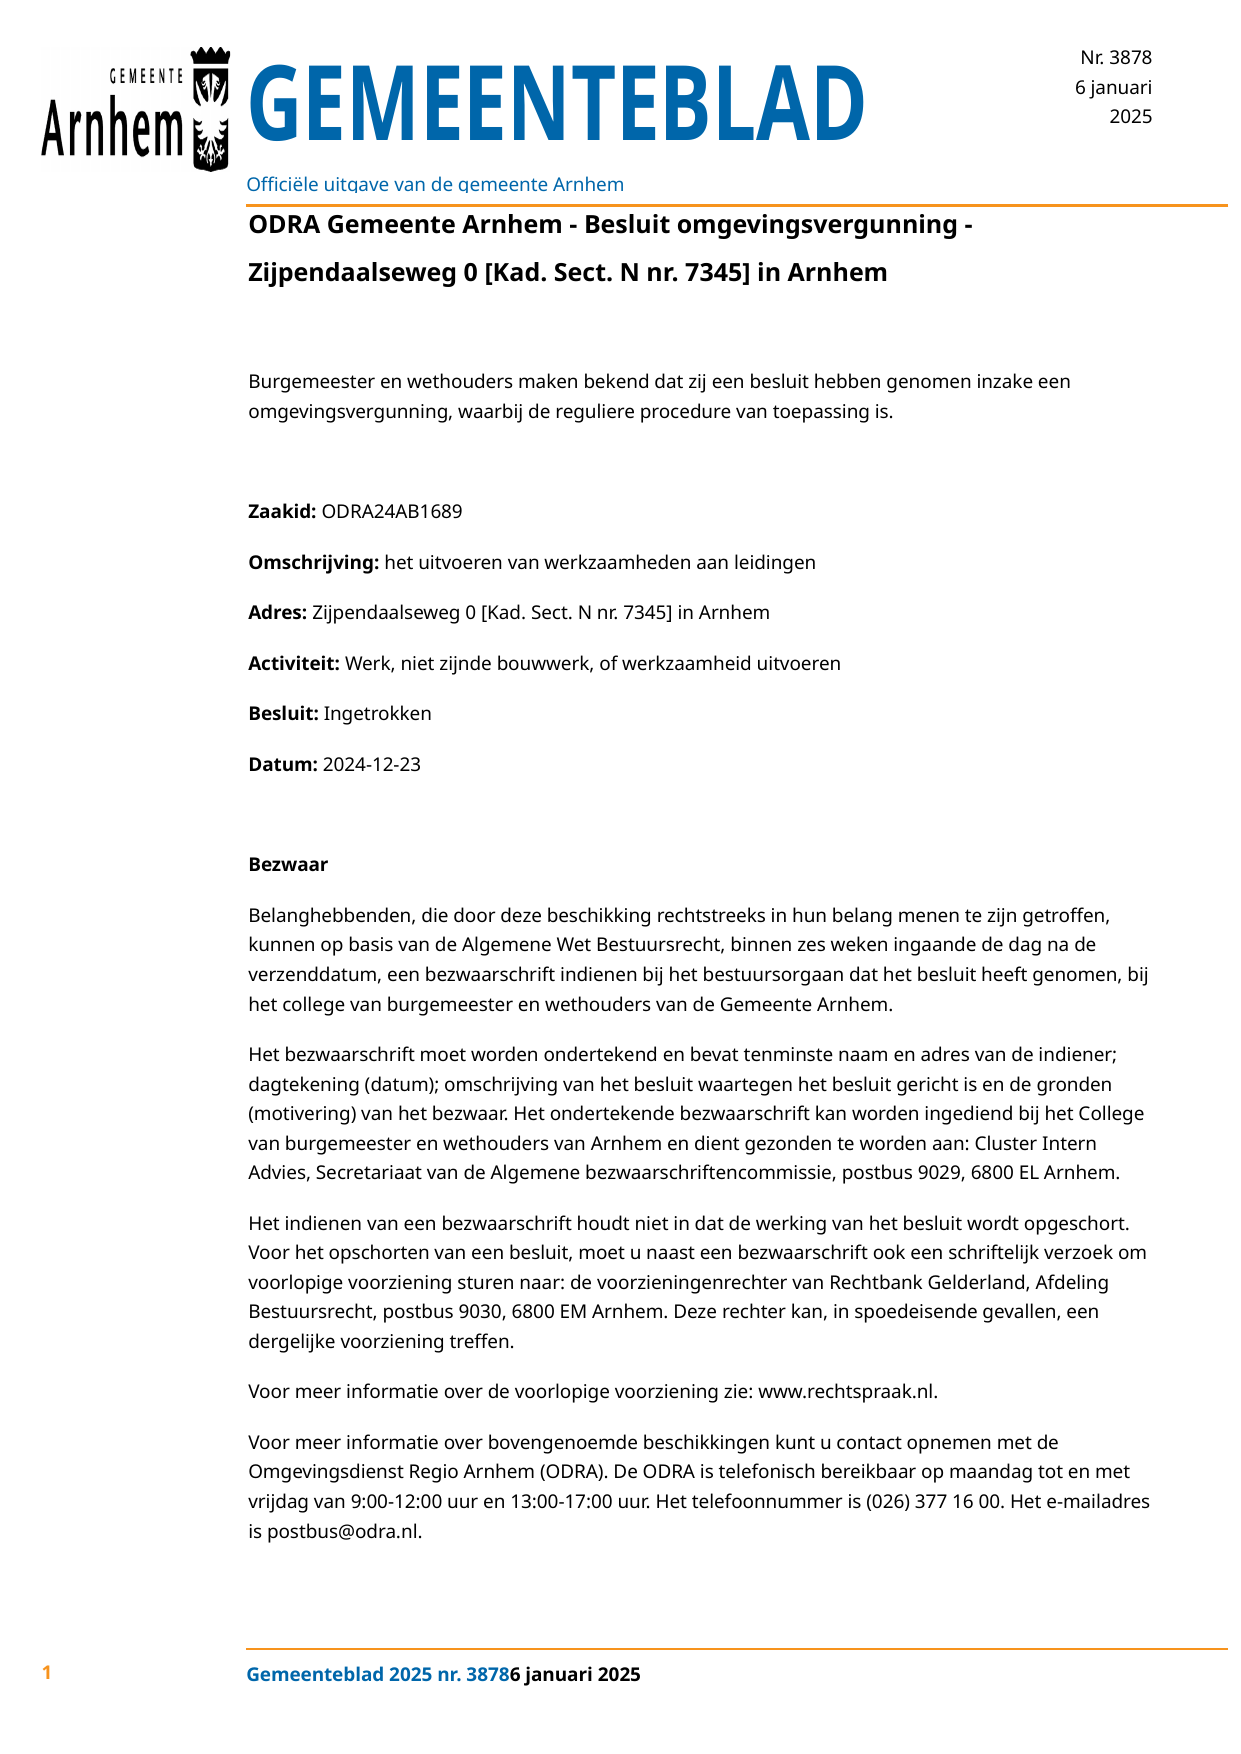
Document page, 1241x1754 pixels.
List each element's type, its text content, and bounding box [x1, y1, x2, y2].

text Voor meer informatie over bovengenoemde beschikkingen kunt u contact opnemen met de Omgevingsdienst Regio Arnhem (ODRA). De ODRA is telefonisch bereikbaar op maandag tot en met vrijdag van 9:00-12:00 uur en 13:00-17:00 uur. Het telefoonnummer is (026) 377 16 00. Het e-mailadres is postbus@odra.nl. [248, 1429, 1152, 1544]
text ODRA Gemeente Arnhem - Besluit omgevingsvergunning - Zijpendaalseweg 0 [Kad. Sect. N nr. 7345] in Arnhem [248, 207, 1152, 288]
text Voor meer informatie over de voorlopige voorziening zie: www.rechtspraak.nl. [248, 1379, 1152, 1404]
text Adres: Zijpendaalseweg 0 [Kad. Sect. N nr. 7345] in Arnhem [248, 599, 1152, 625]
text Bezwaar [248, 852, 1152, 877]
text Het bezwaarschrift moet worden ondertekend en bevat tenminste naam en adres van de indiener; dagtekening (datum); omschrijving van het besluit waartegen het besluit gericht is en de gronden (motivering) van het bezwaar. Het ondertekende bezwaarschrift kan worden ingediend bij het College van burgemeester en wethouders van Arnhem en dient gezonden te worden aan: Cluster Intern Advies, Secretariaat van de Algemene bezwaarschriftencommissie, postbus 9029, 6800 EL Arnhem. [248, 1041, 1152, 1185]
text Activiteit: Werk, niet zijnde bouwwerk, of werkzaamheid uitvoeren [248, 650, 1152, 676]
text Datum: 2024-12-23 [248, 751, 1152, 777]
picture [41, 47, 231, 172]
text Besluit: Ingetrokken [248, 700, 1152, 726]
text Zaakid: ODRA24AB1689 [248, 499, 1152, 524]
text Belanghebbenden, die door deze beschikking rechtstreeks in hun belang menen te zijn getroffen, kunnen op basis van de Algemene Wet Bestuursrecht, binnen zes weken ingaande de dag na de verzenddatum, een bezwaarschrift indienen bij het bestuursorgaan dat het besluit heeft genomen, bij het college van burgemeester en wethouders van de Gemeente Arnhem. [248, 902, 1152, 1017]
text Burgemeester en wethouders maken bekend dat zij een besluit hebben genomen inzake een omgevingsvergunning, waarbij de reguliere procedure van toepassing is. [248, 368, 1152, 424]
text Het indienen van een bezwaarschrift houdt niet in dat de werking van het besluit wordt opgeschort. Voor het opschorten van een besluit, moet u naast een bezwaarschrift ook een schriftelijk verzoek om voorlopige voorziening sturen naar: de voorzieningenrechter van Rechtbank Gelderland, Afdeling Bestuursrecht, postbus 9030, 6800 EM Arnhem. Deze rechter kan, in spoedeisende gevallen, een dergelijke voorziening treffen. [248, 1210, 1152, 1354]
text Omschrijving: het uitvoeren van werkzaamheden aan leidingen [248, 549, 1152, 575]
